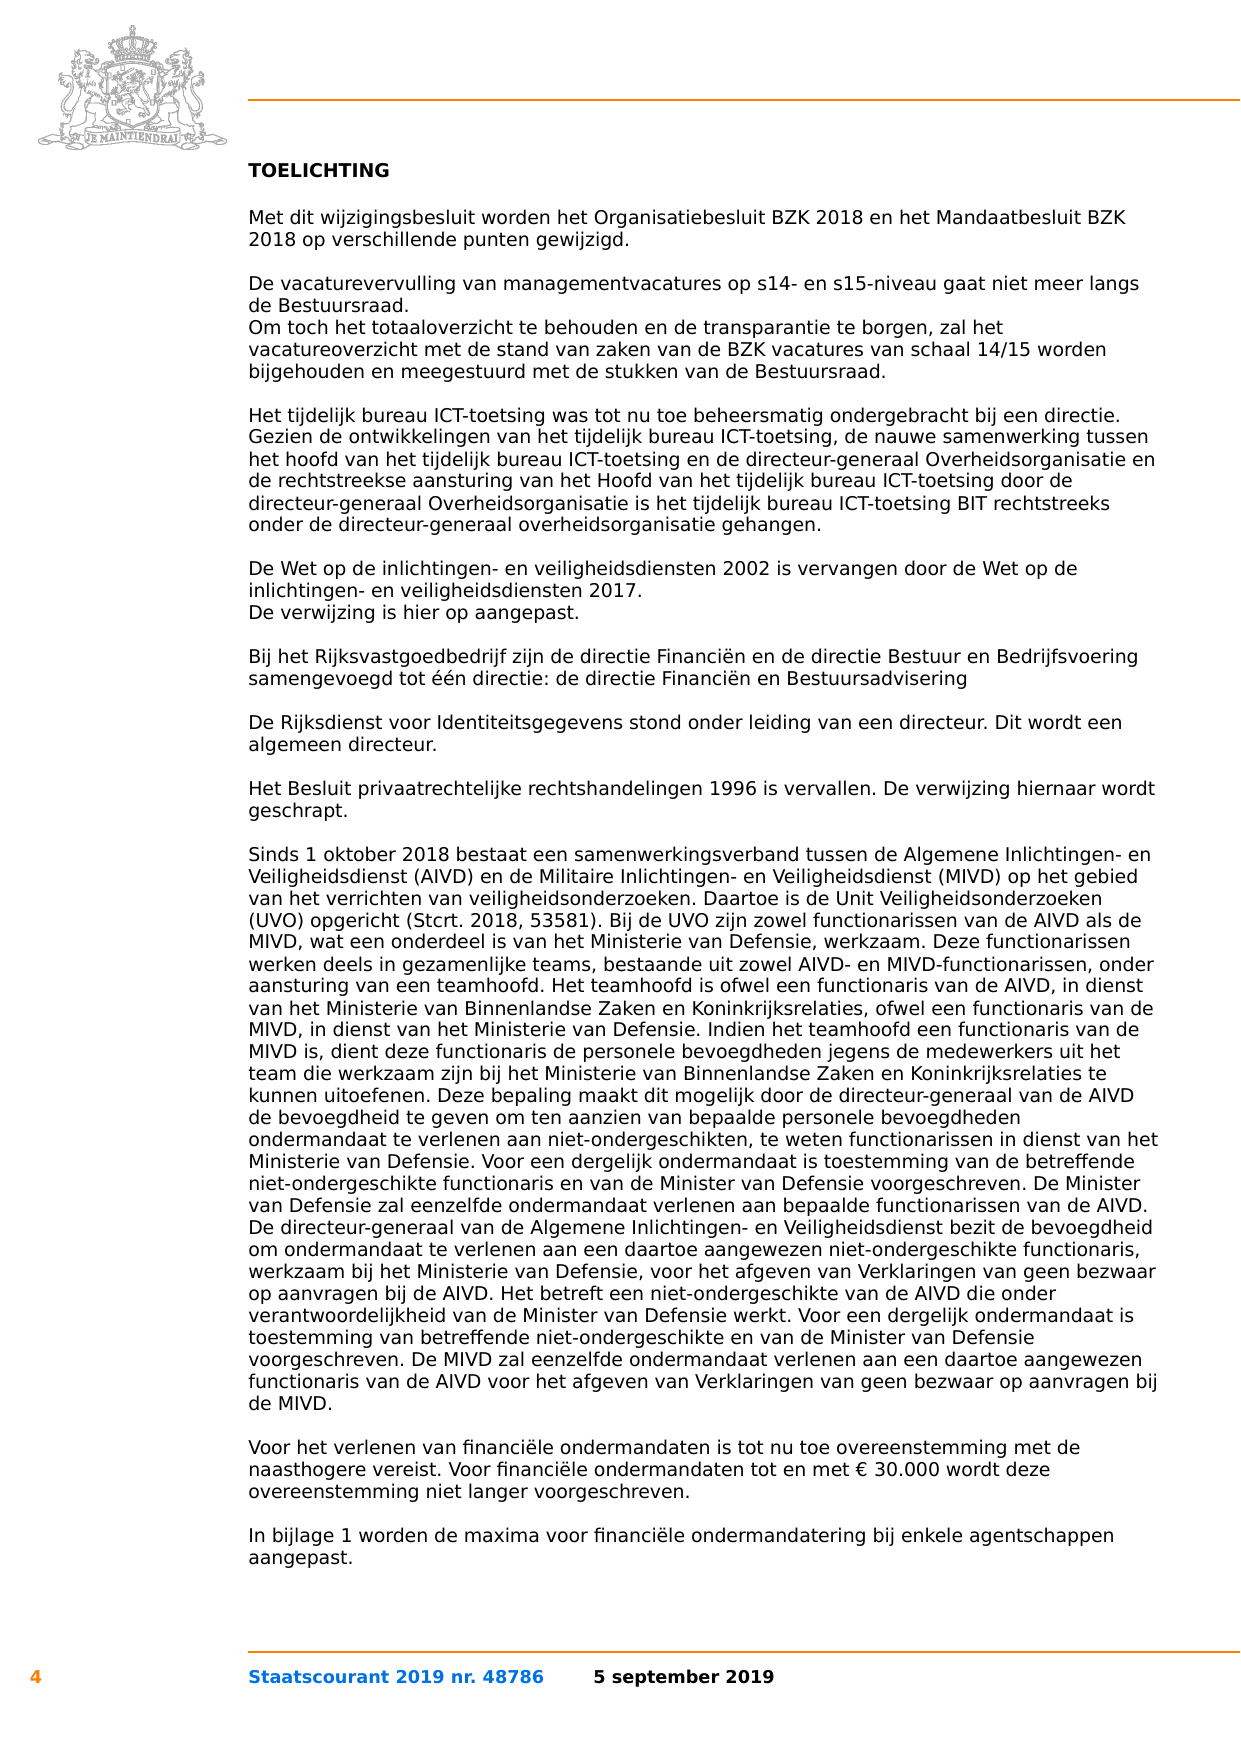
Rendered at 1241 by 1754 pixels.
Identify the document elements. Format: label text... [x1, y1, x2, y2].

text Met dit wijzigingsbesluit worden het Organisatiebesluit BZK 2018 en het Mandaatbesluit BZK 2018 op verschillende punten gewijzigd. [248, 207, 1163, 251]
text Het Besluit privaatrechtelijke rechtshandelingen 1996 is vervallen. De verwijzing hiernaar wordt geschrapt. [248, 778, 1163, 822]
picture [38, 25, 227, 150]
subtitle TOELICHTING [248, 160, 1163, 182]
text De directeur-generaal van de Algemene Inlichtingen- en Veiligheidsdienst bezit de bevoegdheid om ondermandaat te verlenen aan een daartoe aangewezen niet-ondergeschikte functionaris, werkzaam bij het Ministerie van Defensie, voor het afgeven van Verklaringen van geen bezwaar op aanvragen bij de AIVD. Het betreft een niet-ondergeschikte van de AIVD die onder verantwoordelijkheid van de Minister van Defensie werkt. Voor een dergelijk ondermandaat is toestemming van betreffende niet-ondergeschikte en van de Minister van Defensie voorgeschreven. De MIVD zal eenzelfde ondermandaat verlenen aan een daartoe aangewezen functionaris van de AIVD voor het afgeven van Verklaringen van geen bezwaar op aanvragen bij de MIVD. [248, 1217, 1163, 1415]
text Om toch het totaaloverzicht te behouden en de transparantie te borgen, zal het vacatureoverzicht met de stand van zaken van de BZK vacatures van schaal 14/15 worden bijgehouden en meegestuurd met de stukken van de Bestuursraad. [248, 317, 1163, 383]
text Voor het verlenen van financiële ondermandaten is tot nu toe overeenstemming met de naasthogere vereist. Voor financiële ondermandaten tot en met € 30.000 wordt deze overeenstemming niet langer voorgeschreven. [248, 1437, 1163, 1503]
text De Wet op de inlichtingen- en veiligheidsdiensten 2002 is vervangen door de Wet op de inlichtingen- en veiligheidsdiensten 2017. [248, 558, 1163, 602]
text De Rijksdienst voor Identiteitsgegevens stond onder leiding van een directeur. Dit wordt een algemeen directeur. [248, 712, 1163, 756]
text De verwijzing is hier op aangepast. [248, 602, 1163, 624]
text Het tijdelijk bureau ICT-toetsing was tot nu toe beheersmatig ondergebracht bij een directie. Gezien de ontwikkelingen van het tijdelijk bureau ICT-toetsing, de nauwe samenwerking tussen het hoofd van het tijdelijk bureau ICT-toetsing en de directeur-generaal Overheidsorganisatie en de rechtstreekse aansturing van het Hoofd van het tijdelijk bureau ICT-toetsing door de directeur-generaal Overheidsorganisatie is het tijdelijk bureau ICT-toetsing BIT rechtstreeks onder de directeur-generaal overheidsorganisatie gehangen. [248, 404, 1163, 536]
text De vacaturevervulling van managementvacatures op s14- en s15-niveau gaat niet meer langs de Bestuursraad. [248, 273, 1163, 317]
text Sinds 1 oktober 2018 bestaat een samenwerkingsverband tussen de Algemene Inlichtingen- en Veiligheidsdienst (AIVD) en de Militaire Inlichtingen- en Veiligheidsdienst (MIVD) op het gebied van het verrichten van veiligheidsonderzoeken. Daartoe is de Unit Veiligheidsonderzoeken (UVO) opgericht (Stcrt. 2018, 53581). Bij de UVO zijn zowel functionarissen van de AIVD als de MIVD, wat een onderdeel is van het Ministerie van Defensie, werkzaam. Deze functionarissen werken deels in gezamenlijke teams, bestaande uit zowel AIVD- en MIVD-functionarissen, onder aansturing van een teamhoofd. Het teamhoofd is ofwel een functionaris van de AIVD, in dienst van het Ministerie van Binnenlandse Zaken en Koninkrijksrelaties, ofwel een functionaris van de MIVD, in dienst van het Ministerie van Defensie. Indien het teamhoofd een functionaris van de MIVD is, dient deze functionaris de personele bevoegdheden jegens de medewerkers uit het team die werkzaam zijn bij het Ministerie van Binnenlandse Zaken en Koninkrijksrelaties te kunnen uitoefenen. Deze bepaling maakt dit mogelijk door de directeur-generaal van de AIVD de bevoegdheid te geven om ten aanzien van bepaalde personele bevoegdheden ondermandaat te verlenen aan niet-ondergeschikten, te weten functionarissen in dienst van het Ministerie van Defensie. Voor een dergelijk ondermandaat is toestemming van de betreffende niet-ondergeschikte functionaris en van de Minister van Defensie voorgeschreven. De Minister van Defensie zal eenzelfde ondermandaat verlenen aan bepaalde functionarissen van de AIVD. [248, 843, 1163, 1217]
text Bij het Rijksvastgoedbedrijf zijn de directie Financiën en de directie Bestuur en Bedrijfsvoering samengevoegd tot één directie: de directie Financiën en Bestuursadvisering [248, 646, 1163, 690]
text In bijlage 1 worden de maxima voor financiële ondermandatering bij enkele agentschappen aangepast. [248, 1525, 1163, 1569]
